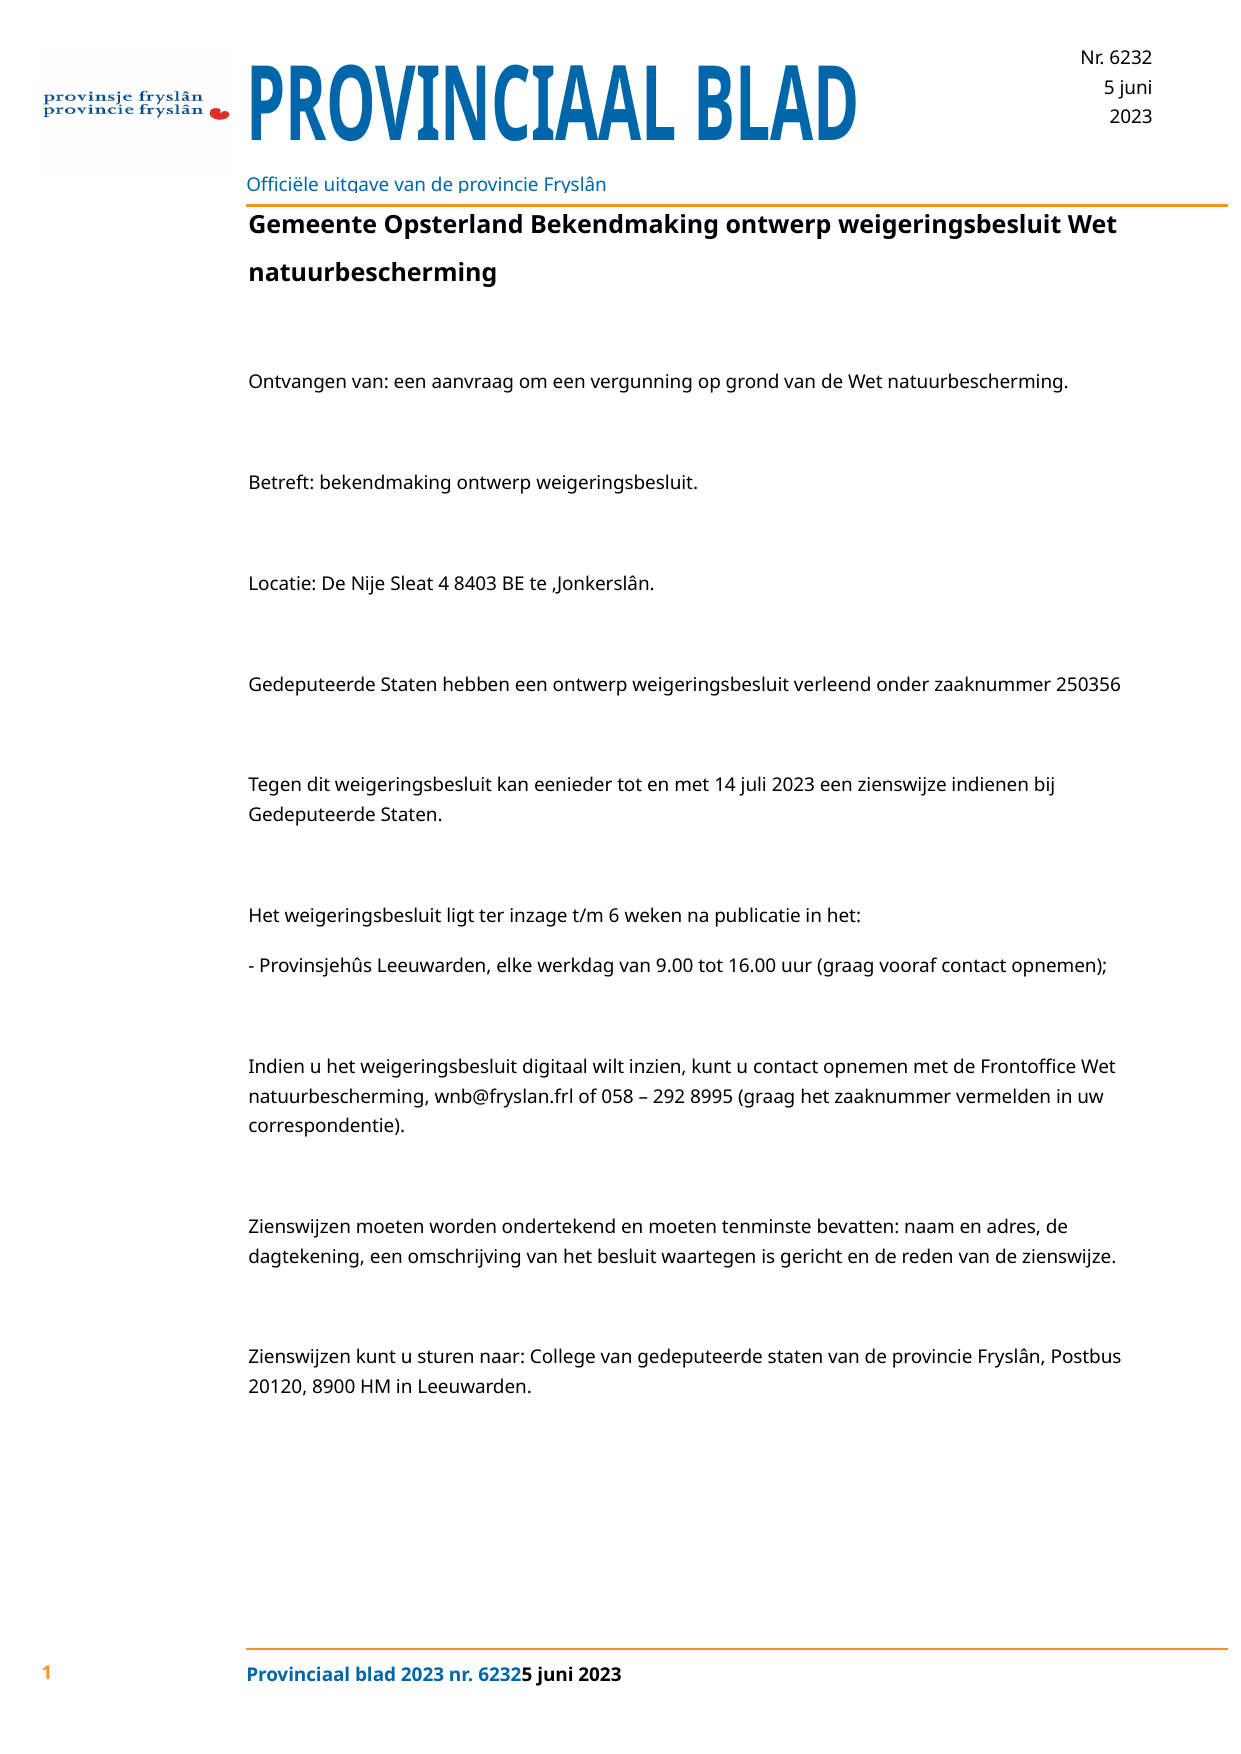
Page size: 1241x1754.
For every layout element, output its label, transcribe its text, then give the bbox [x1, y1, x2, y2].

text Locatie: De Nije Sleat 4 8403 BE te ,Jonkerslân. [248, 570, 1152, 596]
text Gemeente Opsterland Bekendmaking ontwerp weigeringsbesluit Wet natuurbescherming [248, 207, 1152, 288]
picture [41, 47, 231, 172]
text Zienswijzen kunt u sturen naar: College van gedeputeerde staten van de provincie Fryslân, Postbus 20120, 8900 HM in Leeuwarden. [248, 1344, 1152, 1399]
text Ontvangen van: een aanvraag om een vergunning op grond van de Wet natuurbescherming. [248, 368, 1152, 394]
text Betreft: bekendmaking ontwerp weigeringsbesluit. [248, 469, 1152, 495]
text Zienswijzen moeten worden ondertekend en moeten tenminste bevatten: naam en adres, de dagtekening, een omschrijving van het besluit waartegen is gericht en de reden van de zienswijze. [248, 1213, 1152, 1269]
text Tegen dit weigeringsbesluit kan eenieder tot en met 14 juli 2023 een zienswijze indienen bij Gedeputeerde Staten. [248, 772, 1152, 827]
text Gedeputeerde Staten hebben een ontwerp weigeringsbesluit verleend onder zaaknummer 250356 [248, 671, 1152, 697]
text - Provinsjehûs Leeuwarden, elke werkdag van 9.00 tot 16.00 uur (graag vooraf contact opnemen); [248, 952, 1152, 978]
text Indien u het weigeringsbesluit digitaal wilt inzien, kunt u contact opnemen met de Frontoffice Wet natuurbescherming, wnb@fryslan.frl of 058 – 292 8995 (graag het zaaknummer vermelden in uw correspondentie). [248, 1053, 1152, 1138]
text Het weigeringsbesluit ligt ter inzage t/m 6 weken na publicatie in het: [248, 902, 1152, 928]
